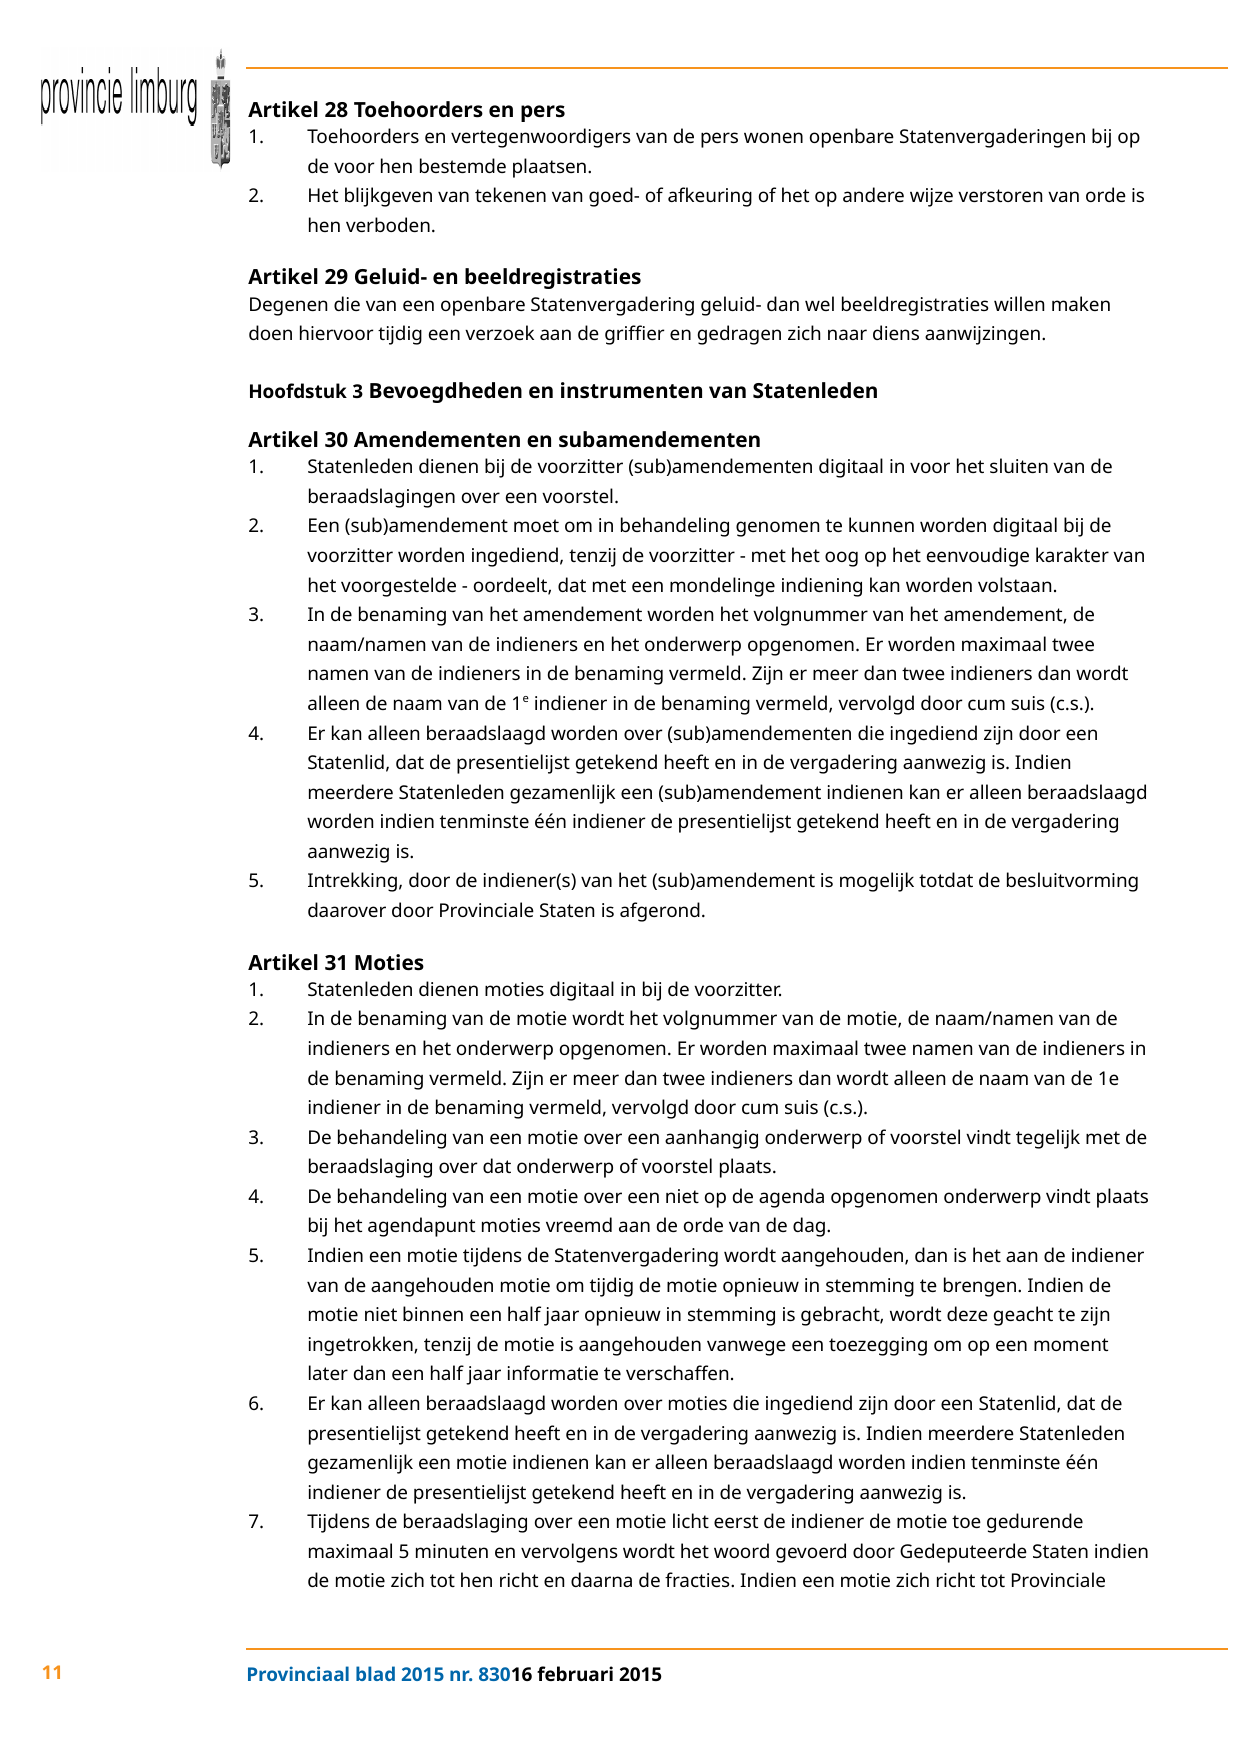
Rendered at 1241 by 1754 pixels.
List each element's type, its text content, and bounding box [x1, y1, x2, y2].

list De behandeling van een motie over een niet op de agenda opgenomen onderwerp vindt plaats bij het agendapunt moties vreemd aan de orde van de dag. [248, 1183, 1152, 1238]
list Intrekking, door de indiener(s) van het (sub)amendement is mogelijk totdat de besluitvorming daarover door Provinciale Staten is afgerond. [248, 868, 1152, 923]
list Een (sub)amendement moet om in behandeling genomen te kunnen worden digitaal bij de voorzitter worden ingediend, tenzij de voorzitter - met het oog op het eenvoudige karakter van het voorgestelde - oordeelt, dat met een mondelinge indiening kan worden volstaan. [248, 513, 1152, 597]
list Statenleden dienen moties digitaal in bij de voorzitter. [248, 976, 1152, 1002]
list In de benaming van het amendement worden het volgnummer van het amendement, de naam/namen van de indieners en het onderwerp opgenomen. Er worden maximaal twee namen van de indieners in de benaming vermeld. Zijn er meer dan twee indieners dan wordt alleen de naam van de 1e indiener in de benaming vermeld, vervolgd door cum suis (c.s.). [248, 601, 1152, 716]
list Er kan alleen beraadslaagd worden over moties die ingediend zijn door een Statenlid, dat de presentielijst getekend heeft en in de vergadering aanwezig is. Indien meerdere Statenleden gezamenlijk een motie indienen kan er alleen beraadslaagd worden indien tenminste één indiener de presentielijst getekend heeft en in de vergadering aanwezig is. [248, 1390, 1152, 1505]
list Toehoorders en vertegenwoordigers van de pers wonen openbare Statenvergaderingen bij op de voor hen bestemde plaatsen. [248, 123, 1152, 178]
text Artikel 30 Amendementen en subamendementen [248, 425, 1152, 453]
text Artikel 29 Geluid- en beeldregistraties [248, 262, 1152, 291]
picture [41, 47, 231, 172]
text Hoofdstuk 3 Bevoegdheden en instrumenten van Statenleden [248, 376, 1152, 404]
text Artikel 31 Moties [248, 948, 1152, 976]
text Degenen die van een openbare Statenvergadering geluid- dan wel beeldregistraties willen maken doen hiervoor tijdig een verzoek aan de griffier en gedragen zich naar diens aanwijzingen. [248, 291, 1152, 346]
list Indien een motie tijdens de Statenvergadering wordt aangehouden, dan is het aan de indiener van de aangehouden motie om tijdig de motie opnieuw in stemming te brengen. Indien de motie niet binnen een half jaar opnieuw in stemming is gebracht, wordt deze geacht te zijn ingetrokken, tenzij de motie is aangehouden vanwege een toezegging om op een moment later dan een half jaar informatie te verschaffen. [248, 1242, 1152, 1386]
list In de benaming van de motie wordt het volgnummer van de motie, de naam/namen van de indieners en het onderwerp opgenomen. Er worden maximaal twee namen van de indieners in de benaming vermeld. Zijn er meer dan twee indieners dan wordt alleen de naam van de 1e indiener in de benaming vermeld, vervolgd door cum suis (c.s.). [248, 1006, 1152, 1120]
list Het blijkgeven van tekenen van goed- of afkeuring of het op andere wijze verstoren van orde is hen verboden. [248, 182, 1152, 238]
list De behandeling van een motie over een aanhangig onderwerp of voorstel vindt tegelijk met de beraadslaging over dat onderwerp of voorstel plaats. [248, 1124, 1152, 1179]
text Artikel 28 Toehoorders en pers [248, 95, 1152, 123]
list Statenleden dienen bij de voorzitter (sub)amendementen digitaal in voor het sluiten van de beraadslagingen over een voorstel. [248, 453, 1152, 509]
list Er kan alleen beraadslaagd worden over (sub)amendementen die ingediend zijn door een Statenlid, dat de presentielijst getekend heeft en in de vergadering aanwezig is. Indien meerdere Statenleden gezamenlijk een (sub)amendement indienen kan er alleen beraadslaagd worden indien tenminste één indiener de presentielijst getekend heeft en in de vergadering aanwezig is. [248, 720, 1152, 864]
list Tijdens de beraadslaging over een motie licht eerst de indiener de motie toe gedurende maximaal 5 minuten en vervolgens wordt het woord gevoerd door Gedeputeerde Staten indien de motie zich tot hen richt en daarna de fracties. Indien een motie zich richt tot Provinciale [248, 1508, 1152, 1593]
